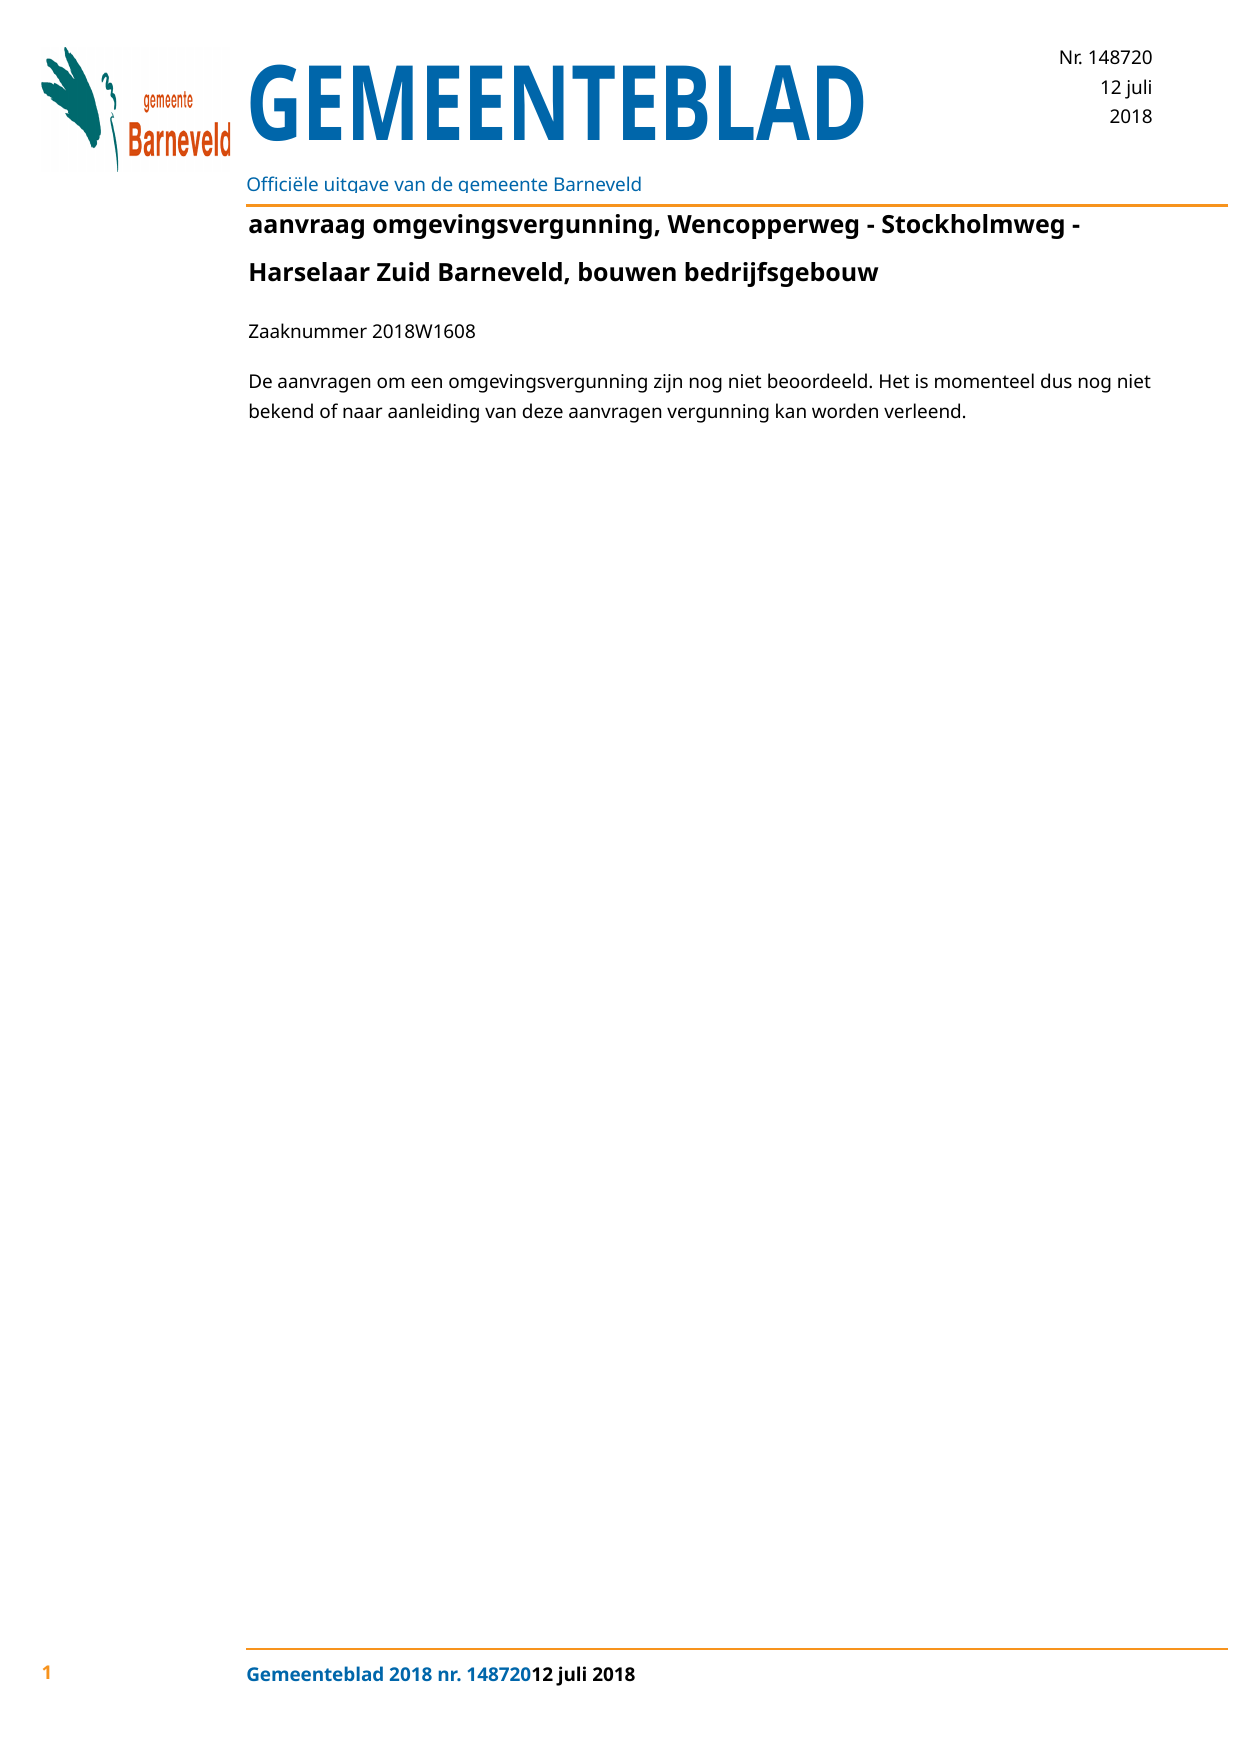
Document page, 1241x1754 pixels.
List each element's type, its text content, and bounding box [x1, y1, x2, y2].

text aanvraag omgevingsvergunning, Wencopperweg - Stockholmweg - Harselaar Zuid Barneveld, bouwen bedrijfsgebouw [248, 207, 1152, 288]
text De aanvragen om een omgevingsvergunning zijn nog niet beoordeeld. Het is momenteel dus nog niet bekend of naar aanleiding van deze aanvragen vergunning kan worden verleend. [248, 368, 1152, 424]
picture [41, 47, 231, 172]
text Zaaknummer 2018W1608 [248, 318, 1152, 344]
